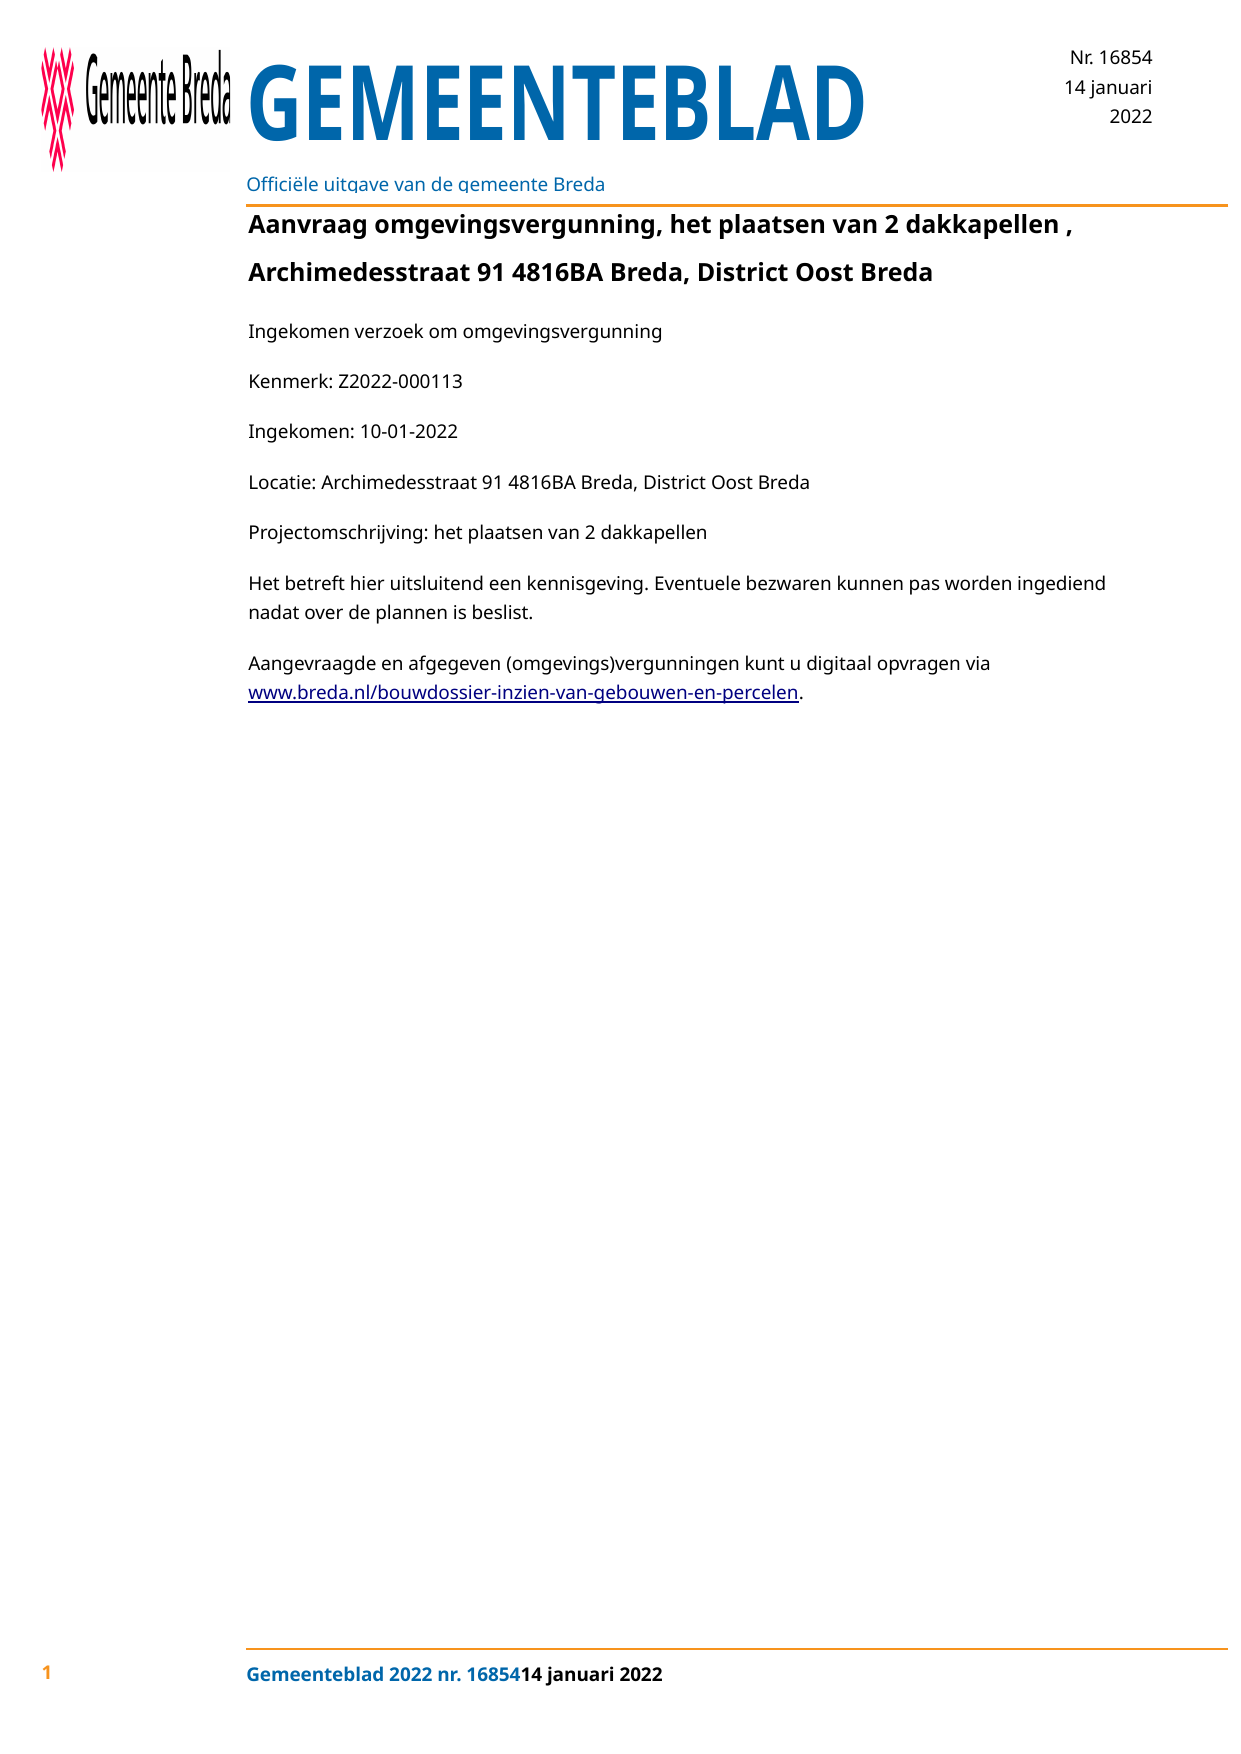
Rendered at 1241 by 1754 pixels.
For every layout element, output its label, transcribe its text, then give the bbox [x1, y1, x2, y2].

text Ingekomen: 10-01-2022 [248, 419, 1152, 444]
text Ingekomen verzoek om omgevingsvergunning [248, 318, 1152, 344]
text Projectomschrijving: het plaatsen van 2 dakkapellen [248, 519, 1152, 545]
text Aanvraag omgevingsvergunning, het plaatsen van 2 dakkapellen , Archimedesstraat 91 4816BA Breda, District Oost Breda [248, 207, 1152, 288]
text Aangevraagde en afgegeven (omgevings)vergunningen kunt u digitaal opvragen via www.breda.nl/bouwdossier-inzien-van-gebouwen-en-percelen. [248, 650, 1152, 705]
text Het betreft hier uitsluitend een kennisgeving. Eventuele bezwaren kunnen pas worden ingediend nadat over de plannen is beslist. [248, 570, 1152, 625]
text Locatie: Archimedesstraat 91 4816BA Breda, District Oost Breda [248, 469, 1152, 495]
text Kenmerk: Z2022-000113 [248, 368, 1152, 394]
picture [41, 47, 231, 172]
